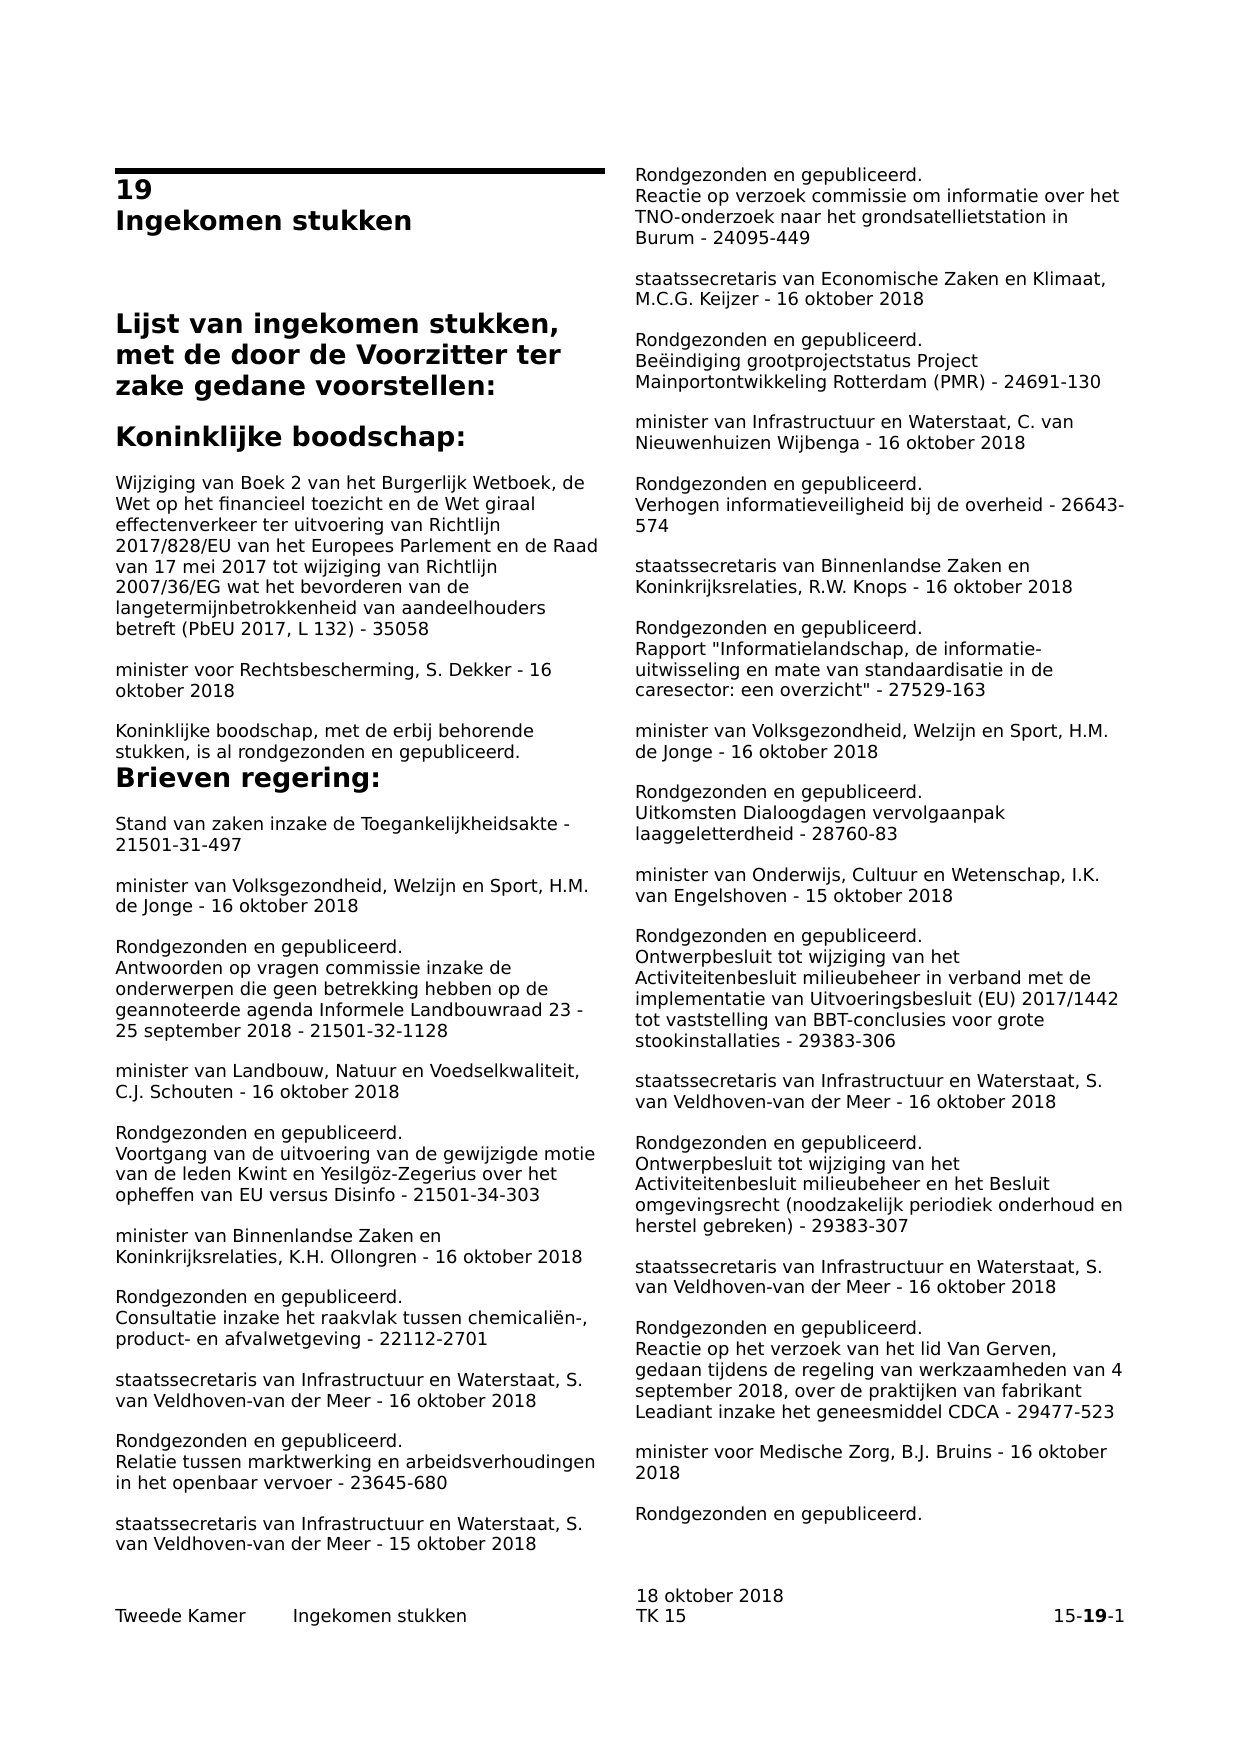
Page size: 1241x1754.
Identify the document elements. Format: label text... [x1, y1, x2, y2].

text Rondgezonden en gepubliceerd. [635, 782, 1125, 803]
text Rapport "Informatielandschap, de informatie-uitwisseling en mate van standaardisatie in de caresector: een overzicht" - 27529-163 [635, 638, 1125, 701]
text Rondgezonden en gepubliceerd. [635, 926, 1125, 947]
text Rondgezonden en gepubliceerd. [635, 474, 1125, 494]
text Koninklijke boodschap, met de erbij behorende stukken, is al rondgezonden en gepubliceerd. [115, 721, 605, 763]
text staatssecretaris van Infrastructuur en Waterstaat, S. van Veldhoven-van der Meer - 16 oktober 2018 [635, 1071, 1125, 1113]
text staatssecretaris van Infrastructuur en Waterstaat, S. van Veldhoven-van der Meer - 16 oktober 2018 [115, 1370, 605, 1411]
text Rondgezonden en gepubliceerd. [635, 165, 1125, 186]
text Reactie op het verzoek van het lid Van Gerven, gedaan tijdens de regeling van werkzaamheden van 4 september 2018, over de praktijken van fabrikant Leadiant inzake het geneesmiddel CDCA - 29477-523 [635, 1339, 1125, 1422]
title 19 Ingekomen stukken [115, 174, 605, 237]
text Verhogen informatieveiligheid bij de overheid - 26643-574 [635, 494, 1125, 536]
text Rondgezonden en gepubliceerd. [635, 1504, 1125, 1524]
text Relatie tussen marktwerking en arbeidsverhoudingen in het openbaar vervoer - 23645-680 [115, 1452, 605, 1493]
text minister van Infrastructuur en Waterstaat, C. van Nieuwenhuizen Wijbenga - 16 oktober 2018 [635, 412, 1125, 454]
title Lijst van ingekomen stukken, met de door de Voorzitter ter zake gedane voorstellen: [115, 308, 605, 402]
text Rondgezonden en gepubliceerd. [115, 1431, 605, 1452]
text Reactie op verzoek commissie om informatie over het TNO-onderzoek naar het grondsatellietstation in Burum - 24095-449 [635, 186, 1125, 248]
text minister van Volksgezondheid, Welzijn en Sport, H.M. de Jonge - 16 oktober 2018 [115, 876, 605, 917]
text Antwoorden op vragen commissie inzake de onderwerpen die geen betrekking hebben op de geannoteerde agenda Informele Landbouwraad 23 - 25 september 2018 - 21501-32-1128 [115, 958, 605, 1041]
text Rondgezonden en gepubliceerd. [635, 1318, 1125, 1339]
title Koninklijke boodschap: [115, 422, 605, 453]
text Uitkomsten Dialoogdagen vervolgaanpak laaggeletterdheid - 28760-83 [635, 803, 1125, 845]
text Rondgezonden en gepubliceerd. [635, 618, 1125, 638]
text Rondgezonden en gepubliceerd. [115, 1123, 605, 1143]
text minister van Onderwijs, Cultuur en Wetenschap, I.K. van Engelshoven - 15 oktober 2018 [635, 865, 1125, 906]
text Rondgezonden en gepubliceerd. [635, 1133, 1125, 1153]
text Stand van zaken inzake de Toegankelijkheidsakte - 21501-31-497 [115, 814, 605, 856]
text Consultatie inzake het raakvlak tussen chemicaliën-, product- en afvalwetgeving - 22112-2701 [115, 1308, 605, 1350]
text Ontwerpbesluit tot wijziging van het Activiteitenbesluit milieubeheer in verband met de implementatie van Uitvoeringsbesluit (EU) 2017/1442 tot vaststelling van BBT-conclusies voor grote stookinstallaties - 29383-306 [635, 947, 1125, 1051]
text staatssecretaris van Infrastructuur en Waterstaat, S. van Veldhoven-van der Meer - 15 oktober 2018 [115, 1513, 605, 1555]
text Beëindiging grootprojectstatus Project Mainportontwikkeling Rotterdam (PMR) - 24691-130 [635, 351, 1125, 392]
title Brieven regering: [115, 763, 605, 794]
text minister voor Rechtsbescherming, S. Dekker - 16 oktober 2018 [115, 660, 605, 701]
text staatssecretaris van Binnenlandse Zaken en Koninkrijksrelaties, R.W. Knops - 16 oktober 2018 [635, 556, 1125, 598]
text staatssecretaris van Economische Zaken en Klimaat, M.C.G. Keijzer - 16 oktober 2018 [635, 268, 1125, 310]
text Voortgang van de uitvoering van de gewijzigde motie van de leden Kwint en Yesilgöz-Zegerius over het opheffen van EU versus Disinfo - 21501-34-303 [115, 1143, 605, 1206]
text Rondgezonden en gepubliceerd. [635, 330, 1125, 351]
text minister van Volksgezondheid, Welzijn en Sport, H.M. de Jonge - 16 oktober 2018 [635, 721, 1125, 762]
text staatssecretaris van Infrastructuur en Waterstaat, S. van Veldhoven-van der Meer - 16 oktober 2018 [635, 1257, 1125, 1298]
text minister van Landbouw, Natuur en Voedselkwaliteit, C.J. Schouten - 16 oktober 2018 [115, 1061, 605, 1103]
text minister van Binnenlandse Zaken en Koninkrijksrelaties, K.H. Ollongren - 16 oktober 2018 [115, 1226, 605, 1267]
text Rondgezonden en gepubliceerd. [115, 1287, 605, 1308]
text Ontwerpbesluit tot wijziging van het Activiteitenbesluit milieubeheer en het Besluit omgevingsrecht (noodzakelijk periodiek onderhoud en herstel gebreken) - 29383-307 [635, 1153, 1125, 1237]
text Rondgezonden en gepubliceerd. [115, 937, 605, 958]
text minister voor Medische Zorg, B.J. Bruins - 16 oktober 2018 [635, 1442, 1125, 1484]
text Wijziging van Boek 2 van het Burgerlijk Wetboek, de Wet op het financieel toezicht en de Wet giraal effectenverkeer ter uitvoering van Richtlijn 2017/828/EU van het Europees Parlement en de Raad van 17 mei 2017 tot wijziging van Richtlijn 2007/36/EG wat het bevorderen van de langetermijnbetrokkenheid van aandeelhouders betreft (PbEU 2017, L 132) - 35058 [115, 473, 605, 640]
